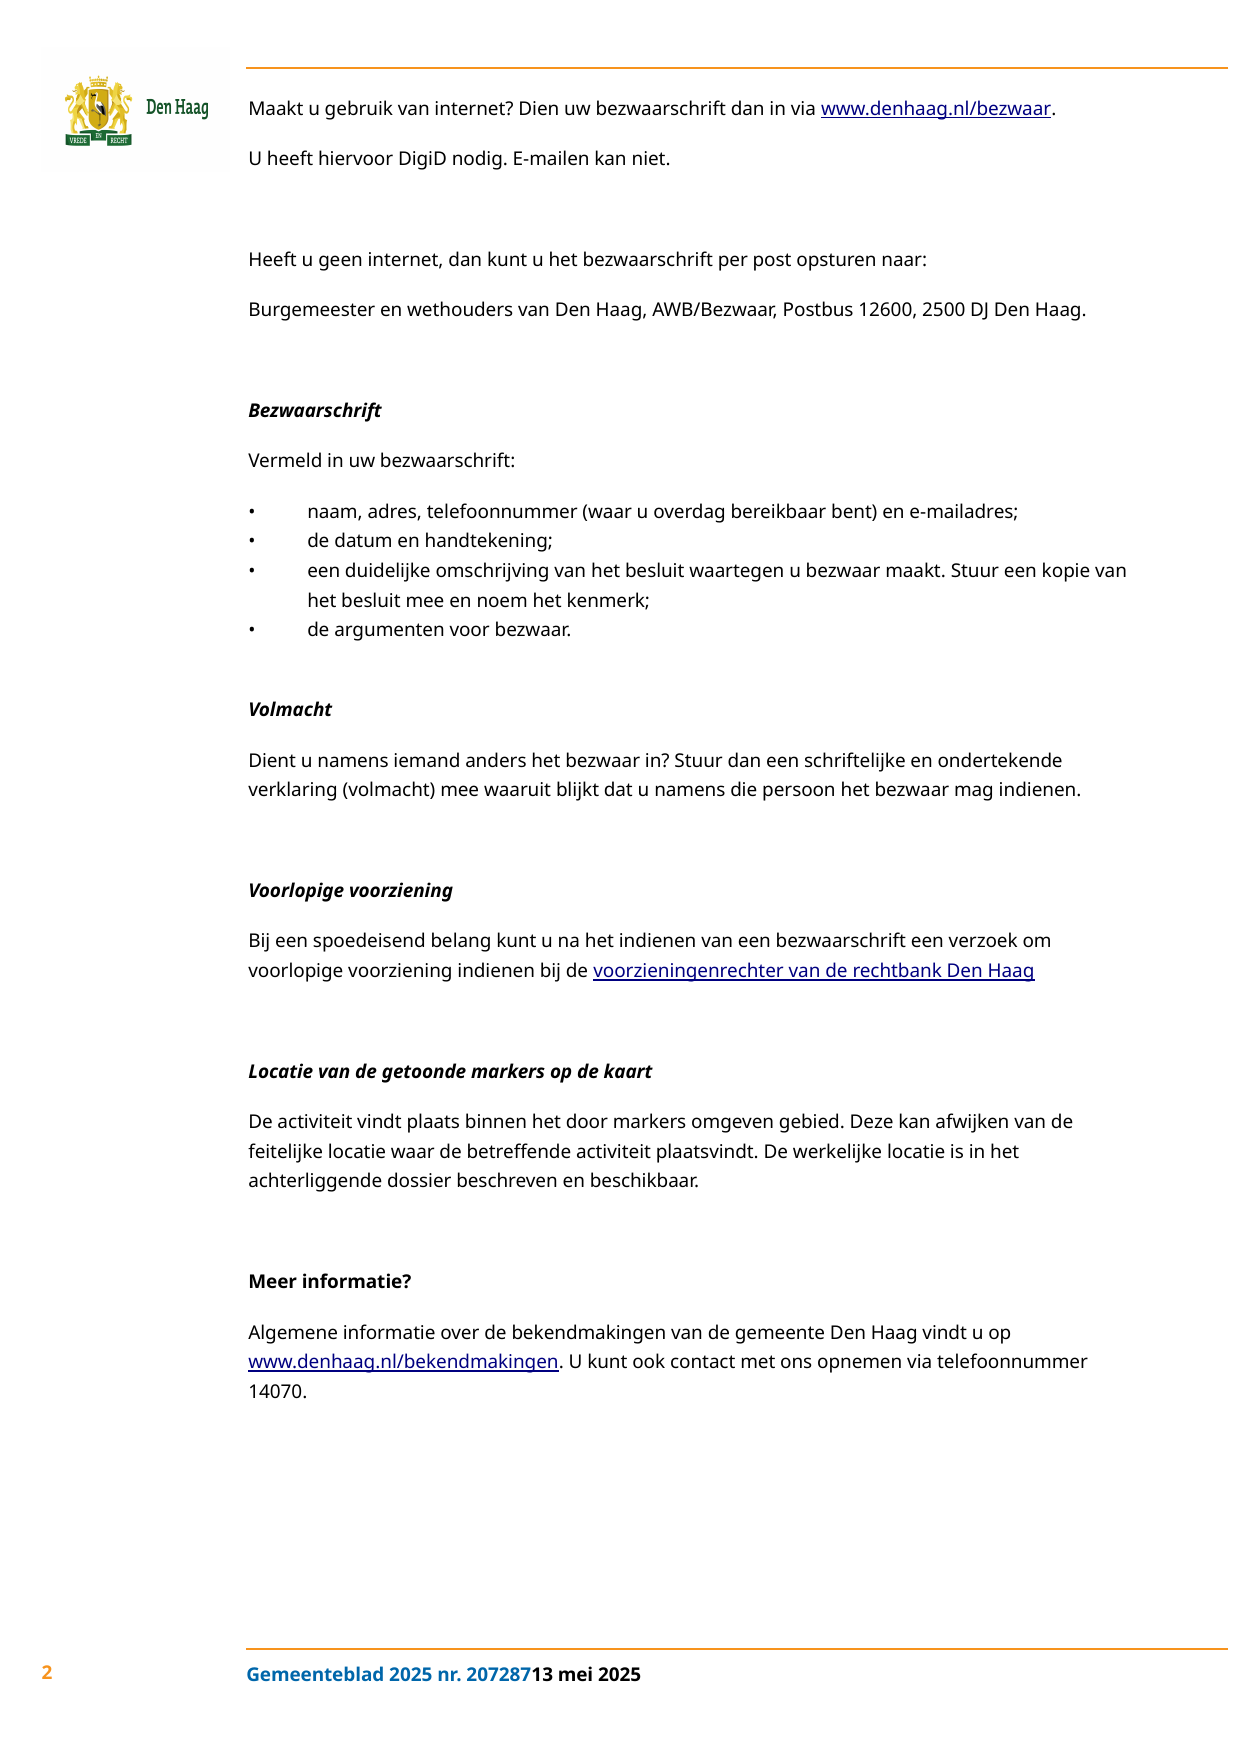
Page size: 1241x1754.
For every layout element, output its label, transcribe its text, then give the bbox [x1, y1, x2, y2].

text Meer informatie? [248, 1268, 1152, 1294]
text Algemene informatie over de bekendmakingen van de gemeente Den Haag vindt u op www.denhaag.nl/bekendmakingen. U kunt ook contact met ons opnemen via telefoonnummer 14070. [248, 1319, 1152, 1404]
text Bij een spoedeisend belang kunt u na het indienen van een bezwaarschrift een verzoek om voorlopige voorziening indienen bij de voorzieningenrechter van de rechtbank Den Haag [248, 928, 1152, 983]
text Volmacht [248, 696, 1152, 722]
text Bezwaarschrift [248, 397, 1152, 423]
text U heeft hiervoor DigiD nodig. E-mailen kan niet. [248, 145, 1152, 171]
list een duidelijke omschrijving van het besluit waartegen u bezwaar maakt. Stuur een kopie van het besluit mee en noem het kenmerk; [248, 557, 1152, 613]
picture [41, 47, 231, 172]
list naam, adres, telefoonnummer (waar u overdag bereikbaar bent) en e-mailadres; [248, 498, 1152, 524]
text Voorlopige voorziening [248, 877, 1152, 903]
text De activiteit vindt plaats binnen het door markers omgeven gebied. Deze kan afwijken van de feitelijke locatie waar de betreffende activiteit plaatsvindt. De werkelijke locatie is in het achterliggende dossier beschreven en beschikbaar. [248, 1108, 1152, 1193]
text Burgemeester en wethouders van Den Haag, AWB/Bezwaar, Postbus 12600, 2500 DJ Den Haag. [248, 296, 1152, 322]
text Heeft u geen internet, dan kunt u het bezwaarschrift per post opsturen naar: [248, 246, 1152, 272]
text Dient u namens iemand anders het bezwaar in? Stuur dan een schriftelijke en ondertekende verklaring (volmacht) mee waaruit blijkt dat u namens die persoon het bezwaar mag indienen. [248, 747, 1152, 802]
text Locatie van de getoonde markers op de kaart [248, 1058, 1152, 1084]
text Vermeld in uw bezwaarschrift: [248, 448, 1152, 473]
list de argumenten voor bezwaar. [248, 616, 1152, 642]
list de datum en handtekening; [248, 528, 1152, 553]
text Maakt u gebruik van internet? Dien uw bezwaarschrift dan in via www.denhaag.nl/bezwaar. [248, 95, 1152, 121]
